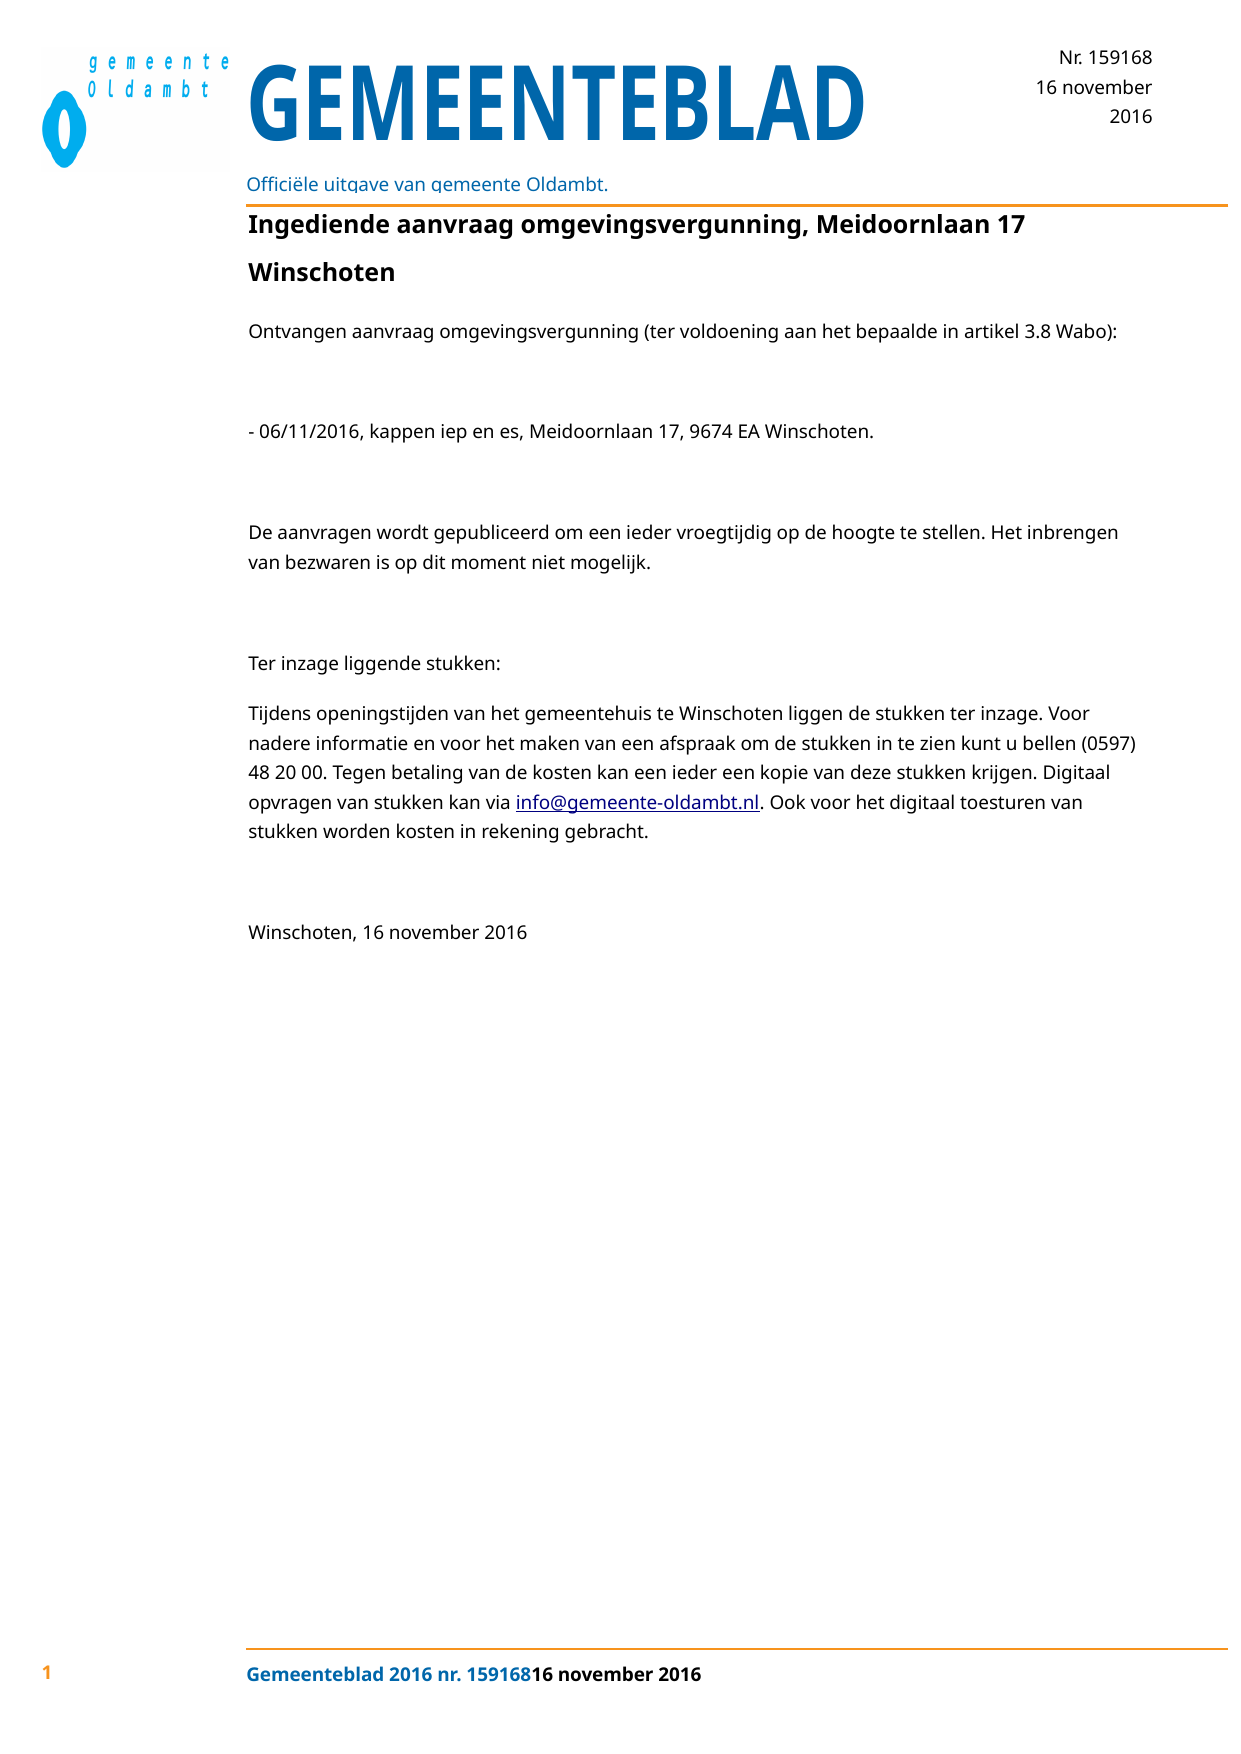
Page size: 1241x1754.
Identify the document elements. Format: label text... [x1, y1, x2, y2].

text De aanvragen wordt gepubliceerd om een ieder vroegtijdig op de hoogte te stellen. Het inbrengen van bezwaren is op dit moment niet mogelijk. [248, 519, 1152, 575]
text Tijdens openingstijden van het gemeentehuis te Winschoten liggen de stukken ter inzage. Voor nadere informatie en voor het maken van een afspraak om de stukken in te zien kunt u bellen (0597) 48 20 00. Tegen betaling van de kosten kan een ieder een kopie van deze stukken krijgen. Digitaal opvragen van stukken kan via info@gemeente-oldambt.nl. Ook voor het digitaal toesturen van stukken worden kosten in rekening gebracht. [248, 700, 1152, 844]
picture [41, 47, 231, 172]
text - 06/11/2016, kappen iep en es, Meidoornlaan 17, 9674 EA Winschoten. [248, 419, 1152, 444]
text Ter inzage liggende stukken: [248, 650, 1152, 676]
text Winschoten, 16 november 2016 [248, 919, 1152, 945]
text Ingediende aanvraag omgevingsvergunning, Meidoornlaan 17 Winschoten [248, 207, 1152, 288]
text Ontvangen aanvraag omgevingsvergunning (ter voldoening aan het bepaalde in artikel 3.8 Wabo): [248, 318, 1152, 344]
